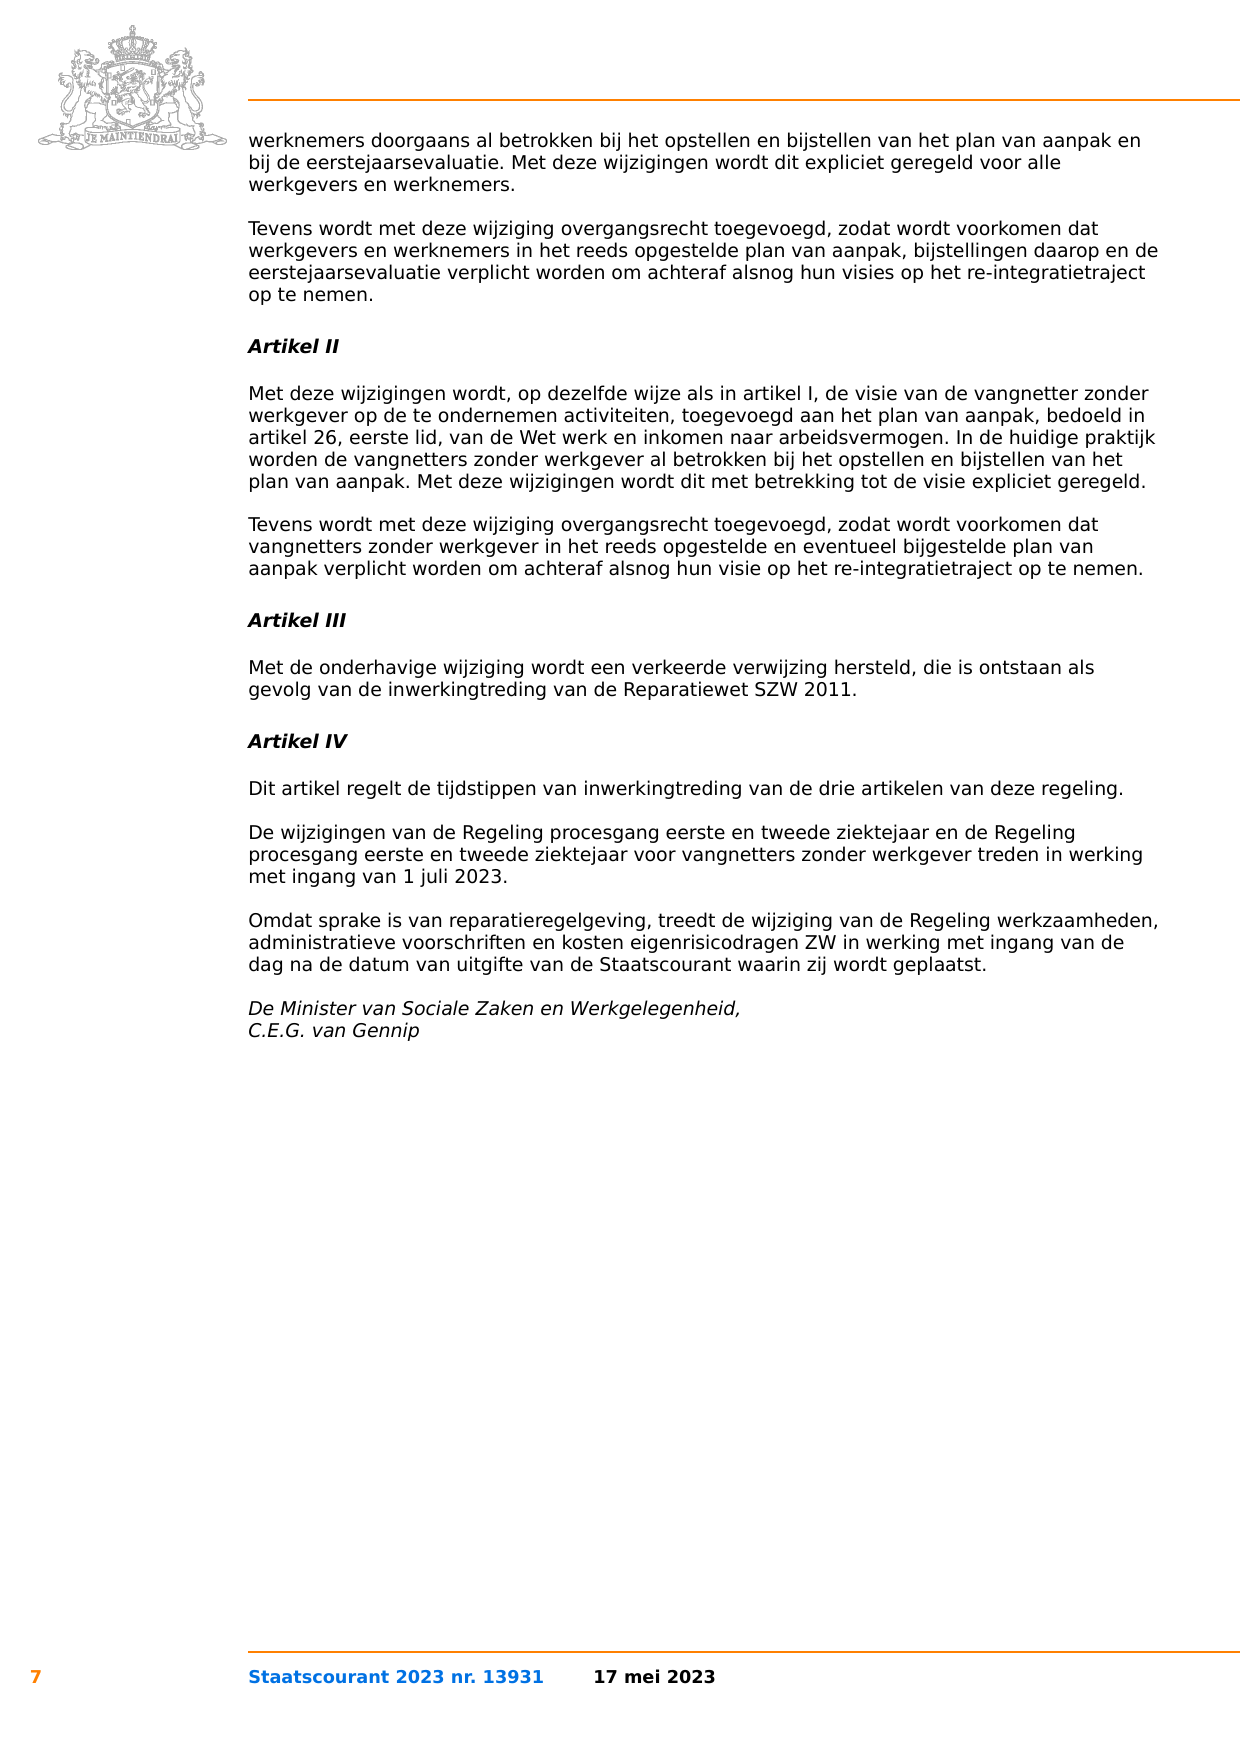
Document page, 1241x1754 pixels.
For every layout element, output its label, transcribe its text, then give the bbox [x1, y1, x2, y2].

subtitle Artikel III [248, 610, 1163, 632]
text Tevens wordt met deze wijziging overgangsrecht toegevoegd, zodat wordt voorkomen dat werkgevers en werknemers in het reeds opgestelde plan van aanpak, bijstellingen daarop en de eerstejaarsevaluatie verplicht worden om achteraf alsnog hun visies op het re-integratietraject op te nemen. [248, 218, 1163, 306]
text Met de onderhavige wijziging wordt een verkeerde verwijzing hersteld, die is ontstaan als gevolg van de inwerkingtreding van de Reparatiewet SZW 2011. [248, 657, 1163, 701]
subtitle Artikel II [248, 336, 1163, 358]
text Omdat sprake is van reparatieregelgeving, treedt de wijziging van de Regeling werkzaamheden, administratieve voorschriften en kosten eigenrisicodragen ZW in werking met ingang van de dag na de datum van uitgifte van de Staatscourant waarin zij wordt geplaatst. [248, 910, 1163, 976]
text Dit artikel regelt de tijdstippen van inwerkingtreding van de drie artikelen van deze regeling. [248, 778, 1163, 800]
subtitle Artikel IV [248, 731, 1163, 753]
text Met deze wijzigingen wordt, op dezelfde wijze als in artikel I, de visie van de vangnetter zonder werkgever op de te ondernemen activiteiten, toegevoegd aan het plan van aanpak, bedoeld in artikel 26, eerste lid, van de Wet werk en inkomen naar arbeidsvermogen. In de huidige praktijk worden de vangnetters zonder werkgever al betrokken bij het opstellen en bijstellen van het plan van aanpak. Met deze wijzigingen wordt dit met betrekking tot de visie expliciet geregeld. [248, 383, 1163, 492]
text Tevens wordt met deze wijziging overgangsrecht toegevoegd, zodat wordt voorkomen dat vangnetters zonder werkgever in het reeds opgestelde en eventueel bijgestelde plan van aanpak verplicht worden om achteraf alsnog hun visie op het re-integratietraject op te nemen. [248, 514, 1163, 580]
text De wijzigingen van de Regeling procesgang eerste en tweede ziektejaar en de Regeling procesgang eerste en tweede ziektejaar voor vangnetters zonder werkgever treden in werking met ingang van 1 juli 2023. [248, 822, 1163, 888]
text werknemers doorgaans al betrokken bij het opstellen en bijstellen van het plan van aanpak en bij de eerstejaarsevaluatie. Met deze wijzigingen wordt dit expliciet geregeld voor alle werkgevers en werknemers. [248, 130, 1163, 196]
text De Minister van Sociale Zaken en Werkgelegenheid, C.E.G. van Gennip [248, 998, 1163, 1042]
picture [38, 25, 227, 150]
